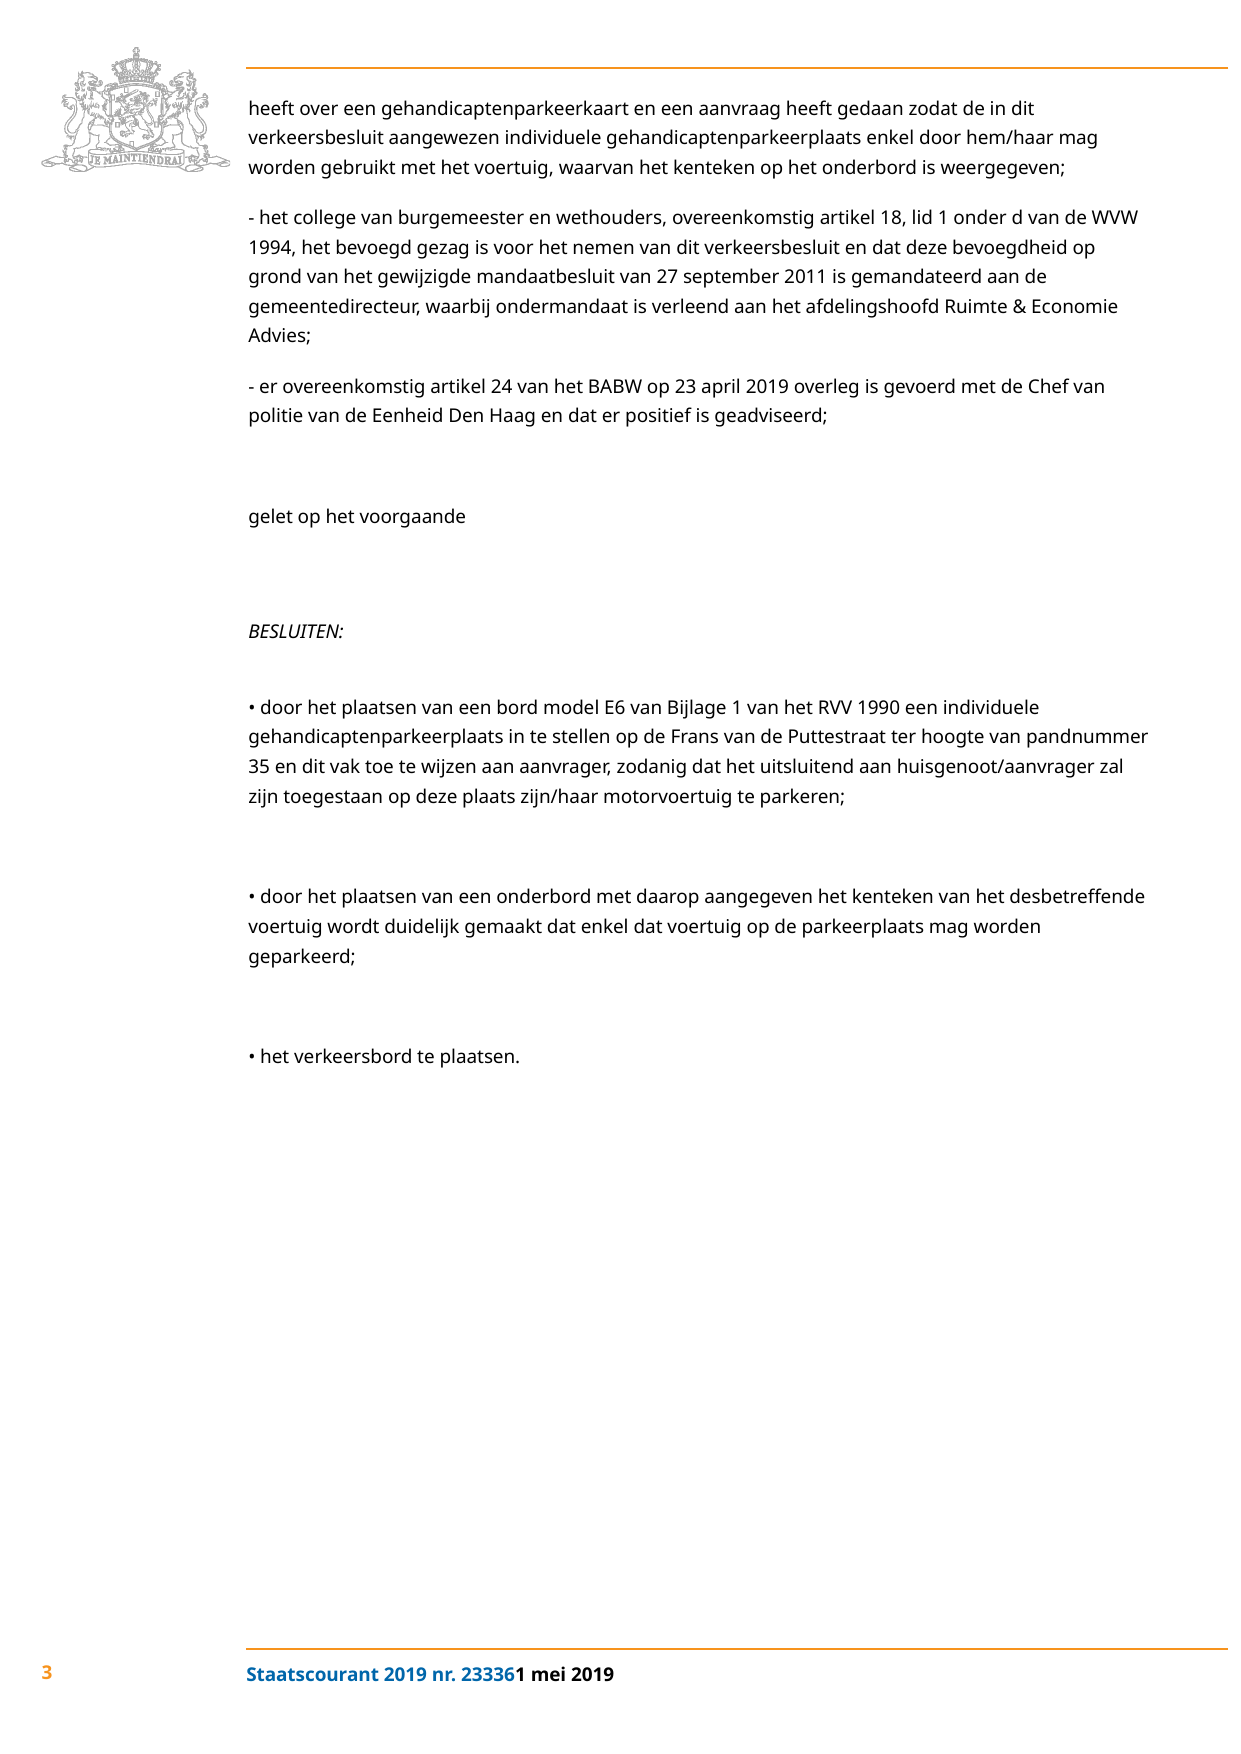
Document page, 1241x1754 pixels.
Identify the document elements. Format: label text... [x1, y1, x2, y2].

text heeft over een gehandicaptenparkeerkaart en een aanvraag heeft gedaan zodat de in dit verkeersbesluit aangewezen individuele gehandicaptenparkeerplaats enkel door hem/haar mag worden gebruikt met het voertuig, waarvan het kenteken op het onderbord is weergegeven; [248, 95, 1152, 180]
picture [41, 47, 231, 172]
text - er overeenkomstig artikel 24 van het BABW op 23 april 2019 overleg is gevoerd met de Chef van politie van de Eenheid Den Haag en dat er positief is geadviseerd; [248, 373, 1152, 428]
text BESLUITEN: [248, 618, 1152, 644]
text gelet op het voorgaande [248, 503, 1152, 529]
text • door het plaatsen van een onderbord met daarop aangegeven het kenteken van het desbetreffende voertuig wordt duidelijk gemaakt dat enkel dat voertuig op de parkeerplaats mag worden geparkeerd; [248, 884, 1152, 968]
text - het college van burgemeester en wethouders, overeenkomstig artikel 18, lid 1 onder d van de WVW 1994, het bevoegd gezag is voor het nemen van dit verkeersbesluit en dat deze bevoegdheid op grond van het gewijzigde mandaatbesluit van 27 september 2011 is gemandateerd aan de gemeentedirecteur, waarbij ondermandaat is verleend aan het afdelingshoofd Ruimte & Economie Advies; [248, 204, 1152, 348]
text • door het plaatsen van een bord model E6 van Bijlage 1 van het RVV 1990 een individuele gehandicaptenparkeerplaats in te stellen op de Frans van de Puttestraat ter hoogte van pandnummer 35 en dit vak toe te wijzen aan aanvrager, zodanig dat het uitsluitend aan huisgenoot/aanvrager zal zijn toegestaan op deze plaats zijn/haar motorvoertuig te parkeren; [248, 694, 1152, 808]
text • het verkeersbord te plaatsen. [248, 1044, 1152, 1069]
